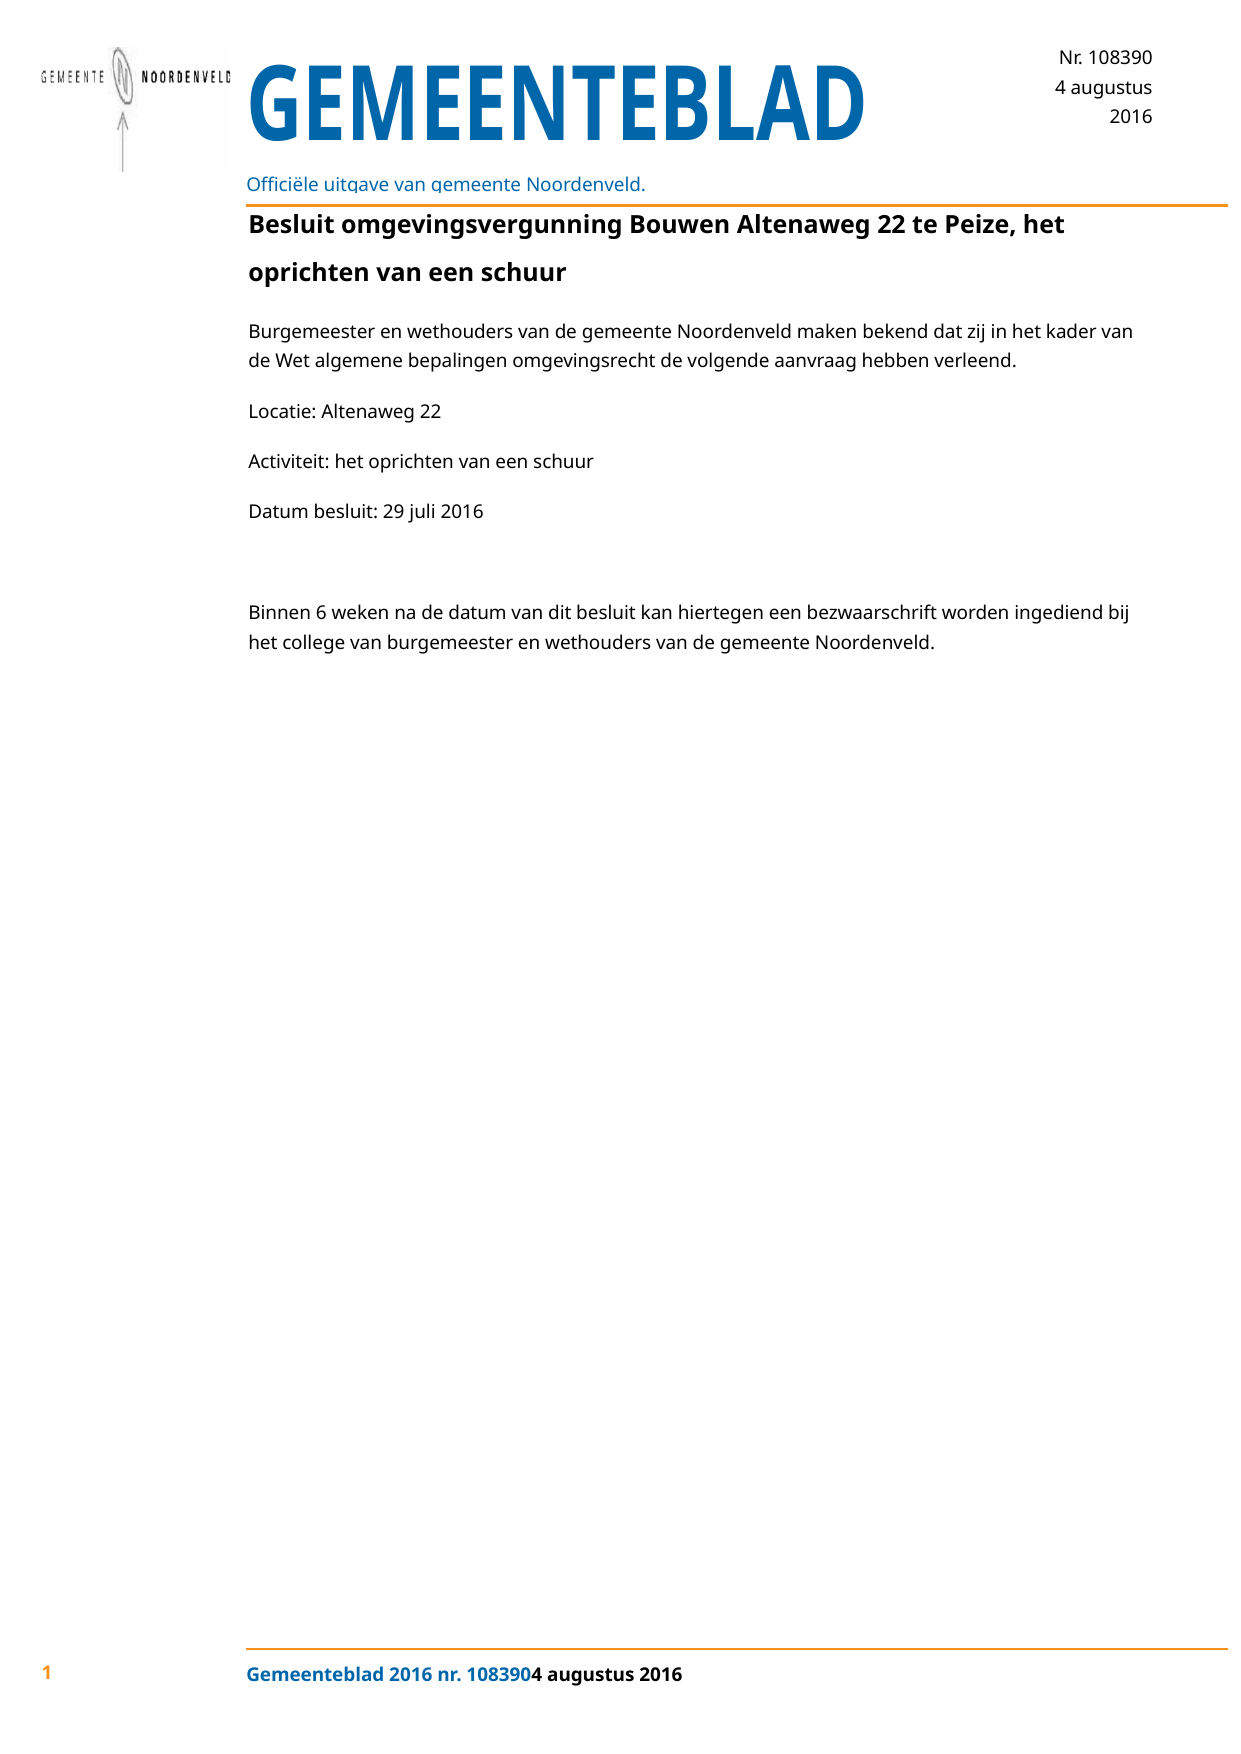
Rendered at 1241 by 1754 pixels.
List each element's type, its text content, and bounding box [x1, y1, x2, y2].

text Activiteit: het oprichten van een schuur [248, 448, 1152, 474]
text Besluit omgevingsvergunning Bouwen Altenaweg 22 te Peize, het oprichten van een schuur [248, 207, 1152, 288]
picture [41, 47, 231, 172]
text Binnen 6 weken na de datum van dit besluit kan hiertegen een bezwaarschrift worden ingediend bij het college van burgemeester en wethouders van de gemeente Noordenveld. [248, 599, 1152, 655]
text Datum besluit: 29 juli 2016 [248, 499, 1152, 524]
text Locatie: Altenaweg 22 [248, 398, 1152, 424]
text Burgemeester en wethouders van de gemeente Noordenveld maken bekend dat zij in het kader van de Wet algemene bepalingen omgevingsrecht de volgende aanvraag hebben verleend. [248, 318, 1152, 373]
